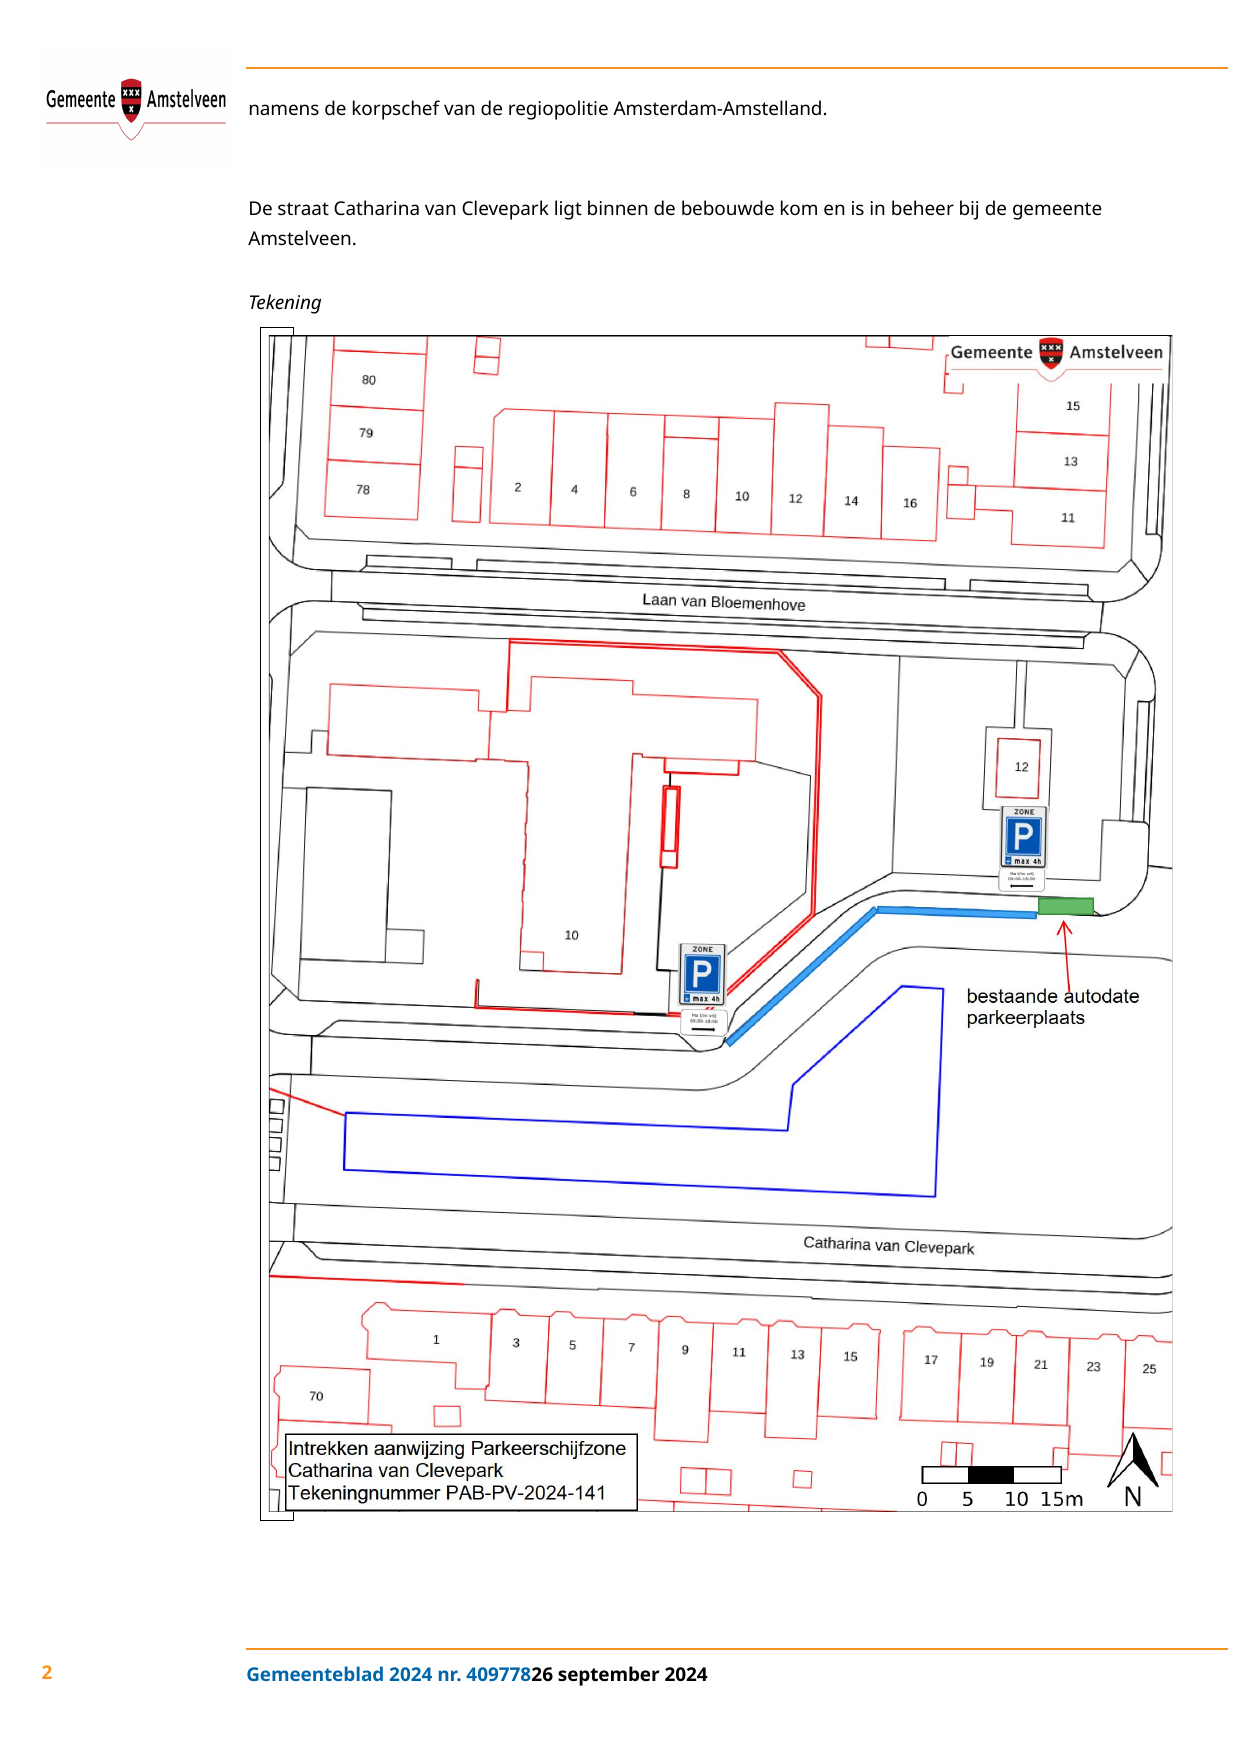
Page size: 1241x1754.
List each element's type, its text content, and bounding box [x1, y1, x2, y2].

picture [268, 335, 1173, 1512]
text De straat Catharina van Clevepark ligt binnen de bebouwde kom en is in beheer bij de gemeente Amstelveen. [248, 196, 1152, 251]
text Tekening [248, 289, 1152, 315]
text namens de korpschef van de regiopolitie Amsterdam-Amstelland. [248, 95, 1152, 121]
picture [41, 47, 231, 172]
